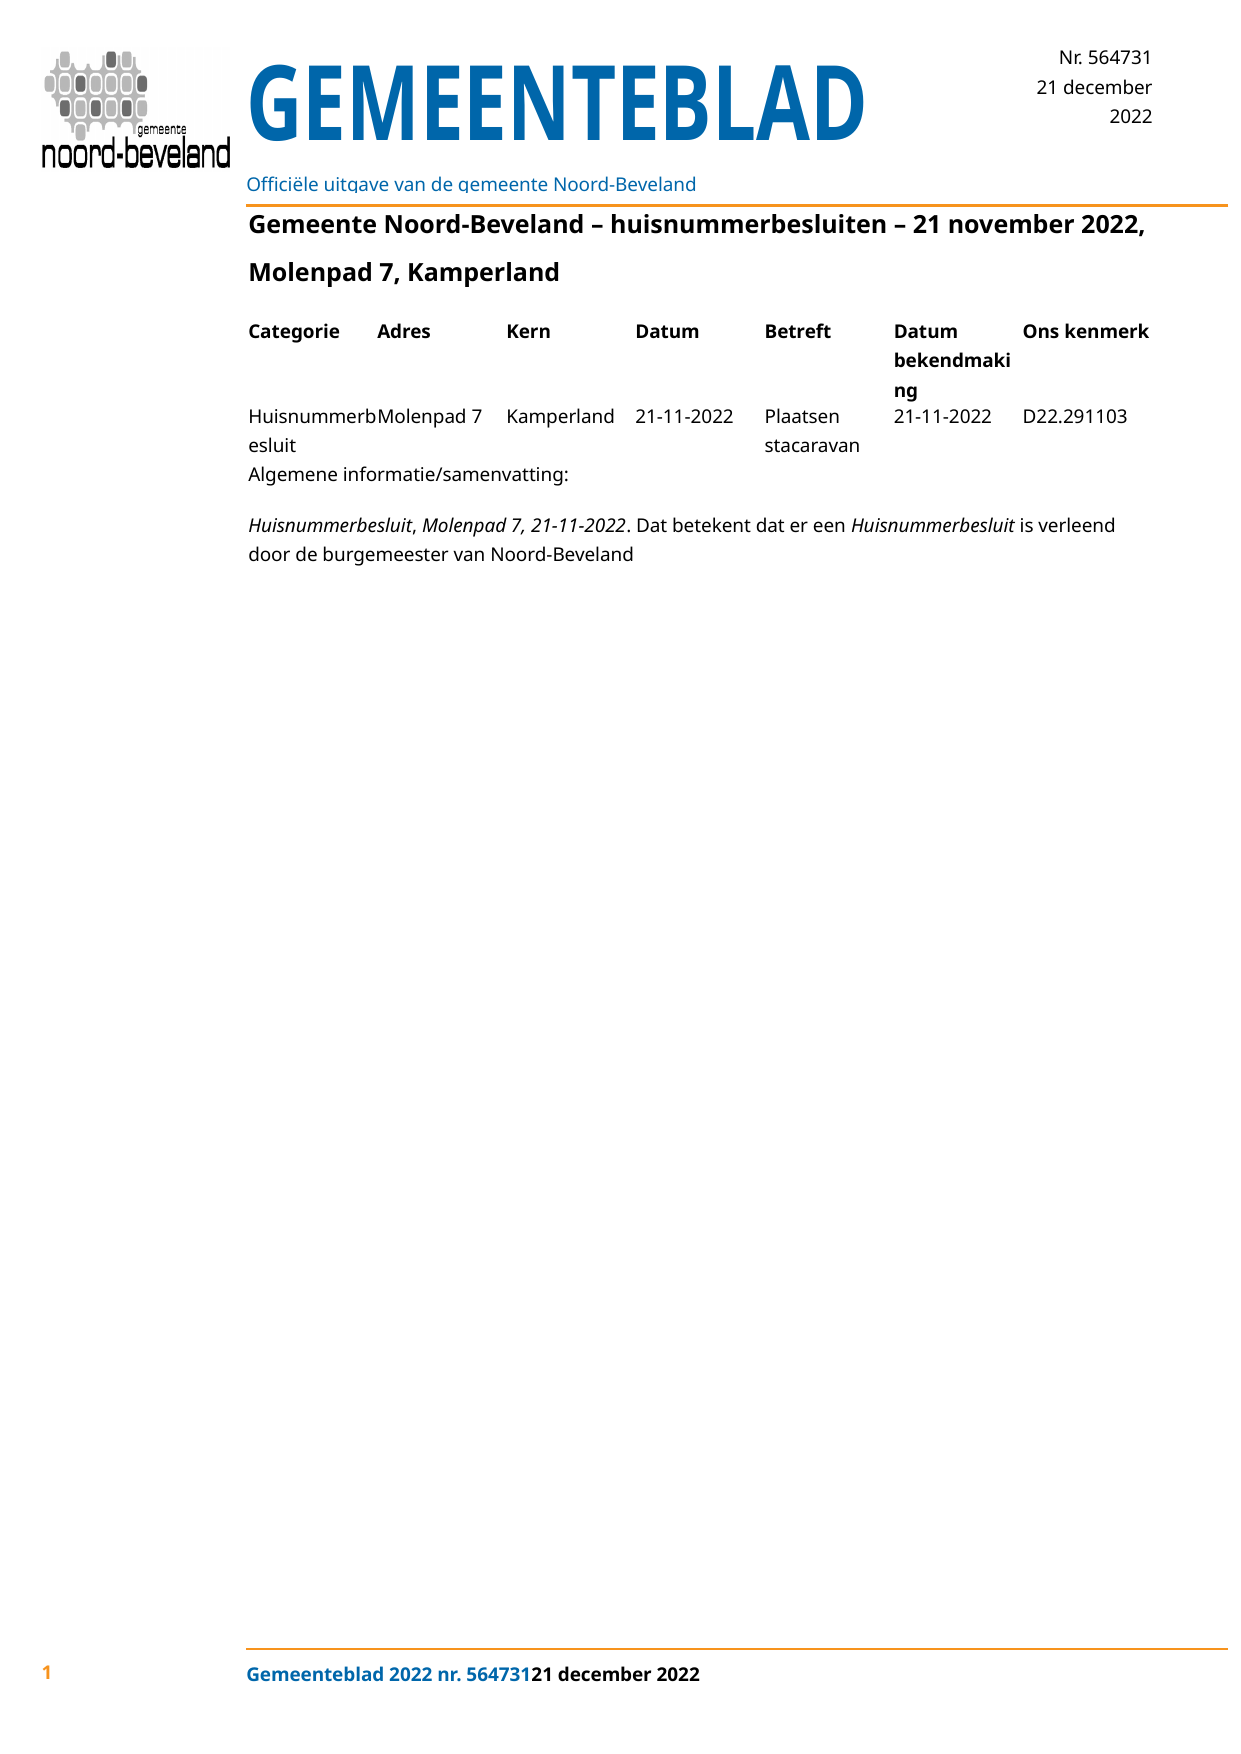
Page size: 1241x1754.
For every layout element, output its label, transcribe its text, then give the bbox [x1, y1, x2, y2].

text Gemeente Noord-Beveland – huisnummerbesluiten – 21 november 2022, Molenpad 7, Kamperland [248, 207, 1152, 288]
table_header Categorie [248, 318, 377, 403]
table_header Ons kenmerk [1023, 318, 1152, 403]
table_cell D22.291103 [1023, 403, 1152, 458]
table_header Datum bekendmaking [894, 318, 1022, 403]
table_header Kern [506, 318, 635, 403]
table_cell Molenpad 7 [377, 403, 506, 458]
picture [41, 47, 231, 172]
table_cell 21-11-2022 [635, 403, 764, 458]
text Huisnummerbesluit, Molenpad 7, 21-11-2022. Dat betekent dat er een Huisnummerbesluit is verleend door de burgemeester van Noord-Beveland [248, 512, 1152, 567]
table_header Datum [635, 318, 764, 403]
text Algemene informatie/samenvatting: [248, 461, 1152, 487]
table_header Betreft [764, 318, 893, 403]
table_cell Plaatsen stacaravan [764, 403, 893, 458]
table_cell Kamperland [506, 403, 635, 458]
table_cell Huisnummerbesluit [248, 403, 377, 458]
table_cell 21-11-2022 [894, 403, 1022, 458]
table_header Adres [377, 318, 506, 403]
